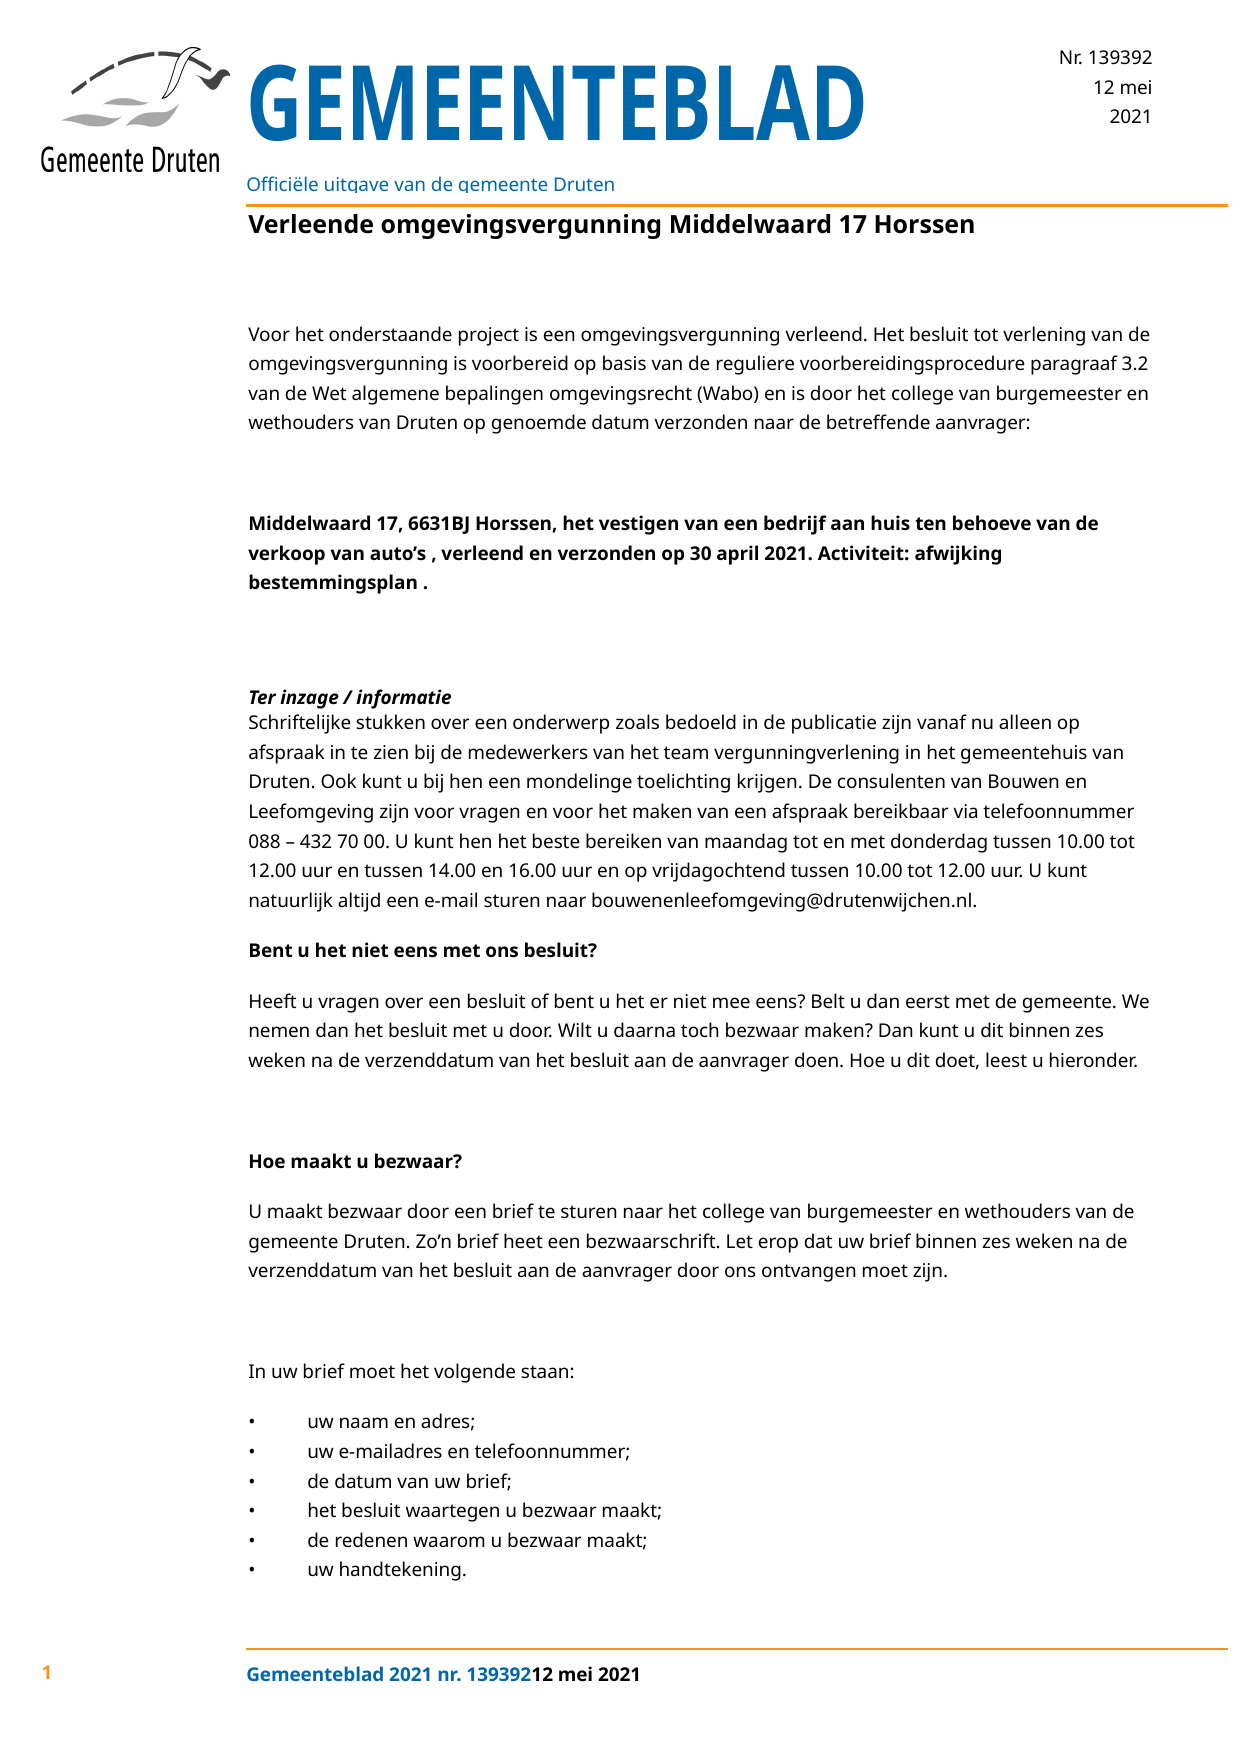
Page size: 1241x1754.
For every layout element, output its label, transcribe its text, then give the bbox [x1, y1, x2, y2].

list uw handtekening. [248, 1557, 1152, 1582]
list de redenen waarom u bezwaar maakt; [248, 1527, 1152, 1553]
text Schriftelijke stukken over een onderwerp zoals bedoeld in de publicatie zijn vanaf nu alleen op afspraak in te zien bij de medewerkers van het team vergunningverlening in het gemeentehuis van Druten. Ook kunt u bij hen een mondelinge toelichting krijgen. De consulenten van Bouwen en Leefomgeving zijn voor vragen en voor het maken van een afspraak bereikbaar via telefoonnummer 088 – 432 70 00. U kunt hen het beste bereiken van maandag tot en met donderdag tussen 10.00 tot 12.00 uur en tussen 14.00 en 16.00 uur en op vrijdagochtend tussen 10.00 tot 12.00 uur. U kunt natuurlijk altijd een e-mail sturen naar bouwenenleefomgeving@drutenwijchen.nl. [248, 709, 1152, 913]
list het besluit waartegen u bezwaar maakt; [248, 1497, 1152, 1523]
text In uw brief moet het volgende staan: [248, 1358, 1152, 1384]
list uw naam en adres; [248, 1409, 1152, 1434]
text Bent u het niet eens met ons besluit? [248, 937, 1152, 963]
text Voor het onderstaande project is een omgevingsvergunning verleend. Het besluit tot verlening van de omgevingsvergunning is voorbereid op basis van de reguliere voorbereidingsprocedure paragraaf 3.2 van de Wet algemene bepalingen omgevingsrecht (Wabo) en is door het college van burgemeester en wethouders van Druten op genoemde datum verzonden naar de betreffende aanvrager: [248, 321, 1152, 435]
text U maakt bezwaar door een brief te sturen naar het college van burgemeester en wethouders van de gemeente Druten. Zo’n brief heet een bezwaarschrift. Let erop dat uw brief binnen zes weken na de verzenddatum van het besluit aan de aanvrager door ons ontvangen moet zijn. [248, 1198, 1152, 1283]
picture [41, 47, 231, 172]
text Ter inzage / informatie [248, 684, 1152, 709]
list de datum van uw brief; [248, 1468, 1152, 1494]
text Heeft u vragen over een besluit of bent u het er niet mee eens? Belt u dan eerst met de gemeente. We nemen dan het besluit met u door. Wilt u daarna toch bezwaar maken? Dan kunt u dit binnen zes weken na de verzenddatum van het besluit aan de aanvrager doen. Hoe u dit doet, leest u hieronder. [248, 988, 1152, 1073]
text Hoe maakt u bezwaar? [248, 1148, 1152, 1174]
text Middelwaard 17, 6631BJ Horssen, het vestigen van een bedrijf aan huis ten behoeve van de verkoop van auto’s , verleend en verzonden op 30 april 2021. Activiteit: afwijking bestemmingsplan . [248, 510, 1152, 595]
text Verleende omgevingsvergunning Middelwaard 17 Horssen [248, 207, 1152, 241]
list uw e-mailadres en telefoonnummer; [248, 1438, 1152, 1464]
